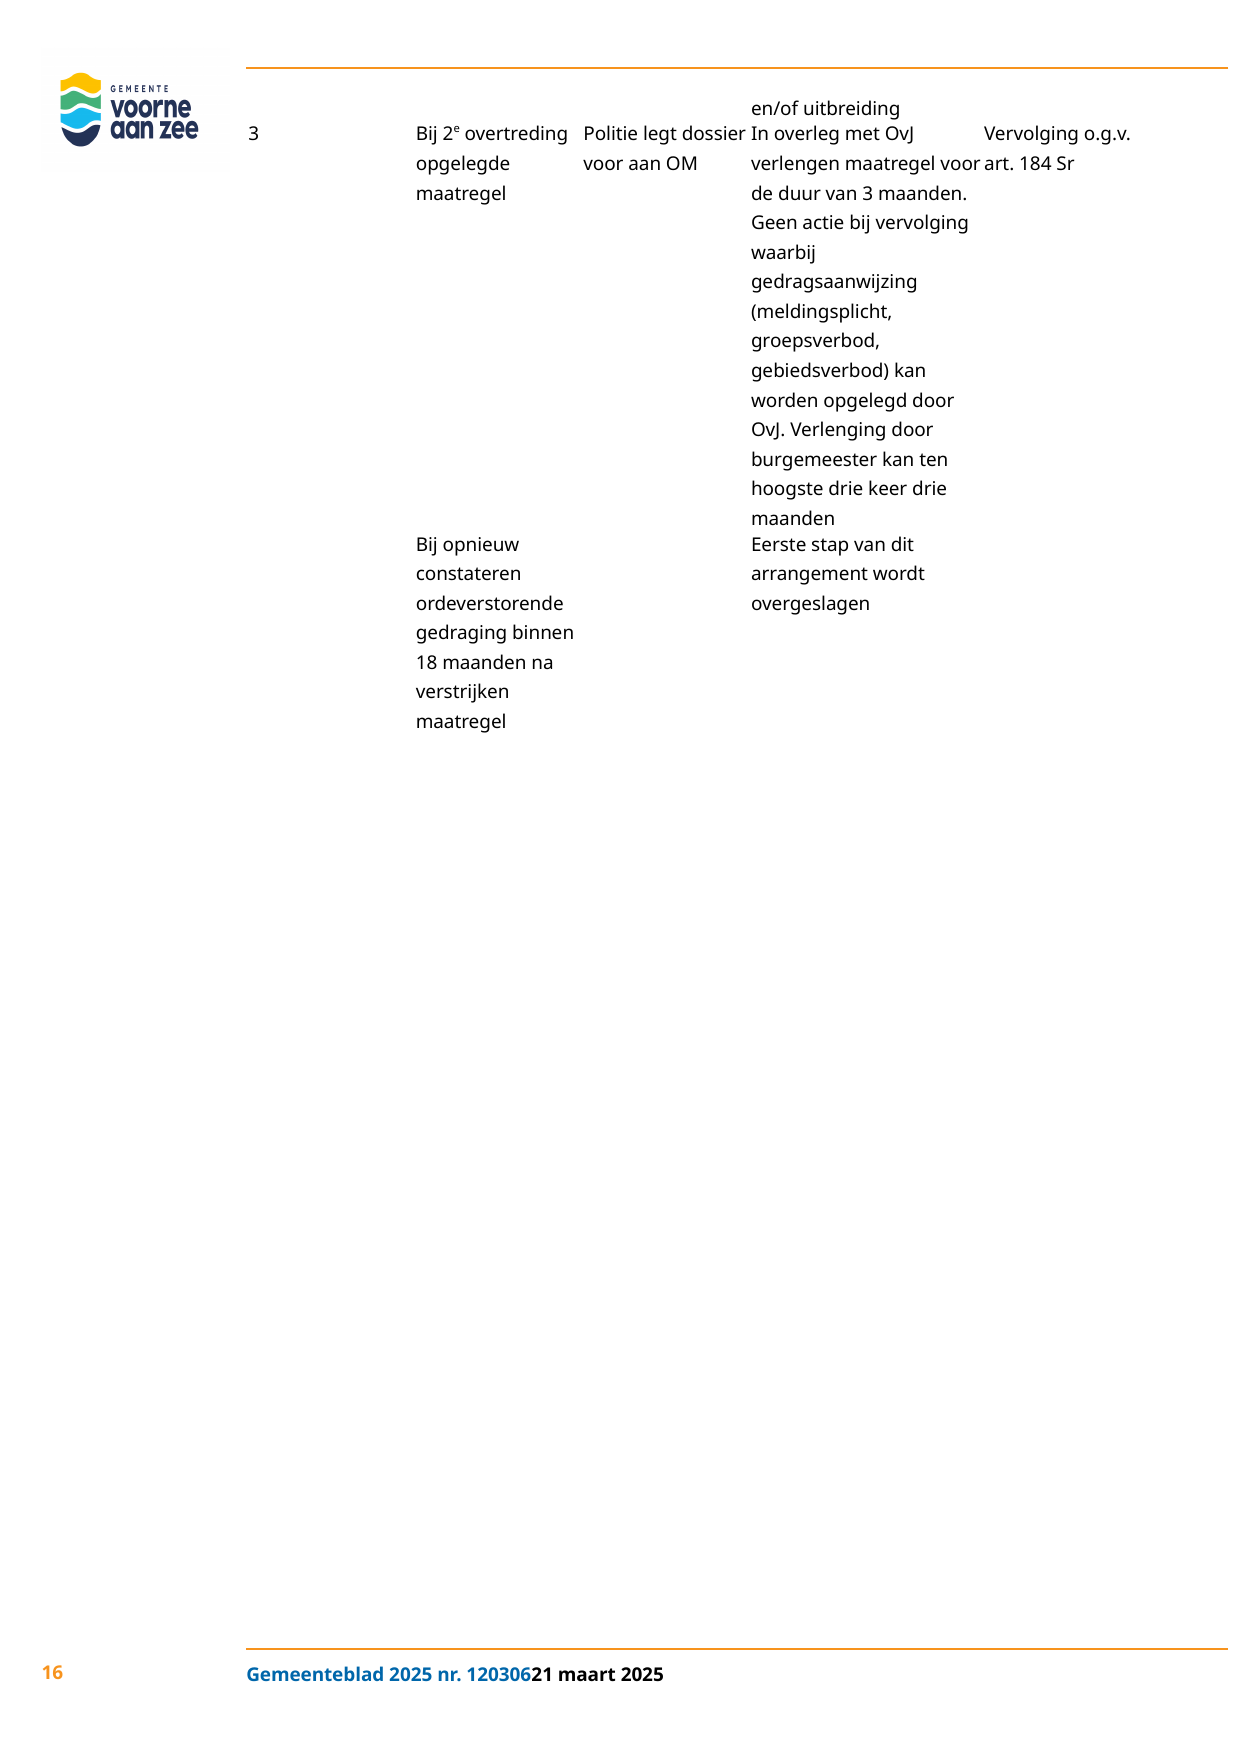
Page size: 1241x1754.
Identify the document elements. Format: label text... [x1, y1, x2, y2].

table_cell Bij opnieuw constateren ordeverstorende gedraging binnen 18 maanden na verstrijken maatregel [416, 531, 583, 734]
table_cell Politie legt dossier voor aan OM [583, 121, 751, 531]
table_cell [984, 95, 1152, 121]
table_cell [583, 95, 751, 121]
table_cell [416, 95, 583, 121]
table_cell Bij 2e overtreding opgelegde maatregel [416, 121, 583, 531]
table_cell Vervolging o.g.v. art. 184 Sr [984, 121, 1152, 531]
table_cell [583, 531, 751, 734]
table_cell Eerste stap van dit arrangement wordt overgeslagen [751, 531, 984, 734]
table_cell en/of uitbreiding [751, 95, 984, 121]
table_cell In overleg met OvJ verlengen maatregel voor de duur van 3 maanden. Geen actie bij vervolging waarbij gedragsaanwijzing (meldingsplicht, groepsverbod, gebiedsverbod) kan worden opgelegd door OvJ. Verlenging door burgemeester kan ten hoogste drie keer drie maanden [751, 121, 984, 531]
table_cell 3 [248, 121, 416, 531]
table_cell [984, 531, 1152, 734]
table_cell [248, 531, 416, 734]
picture [41, 47, 231, 172]
table_cell [248, 95, 416, 121]
